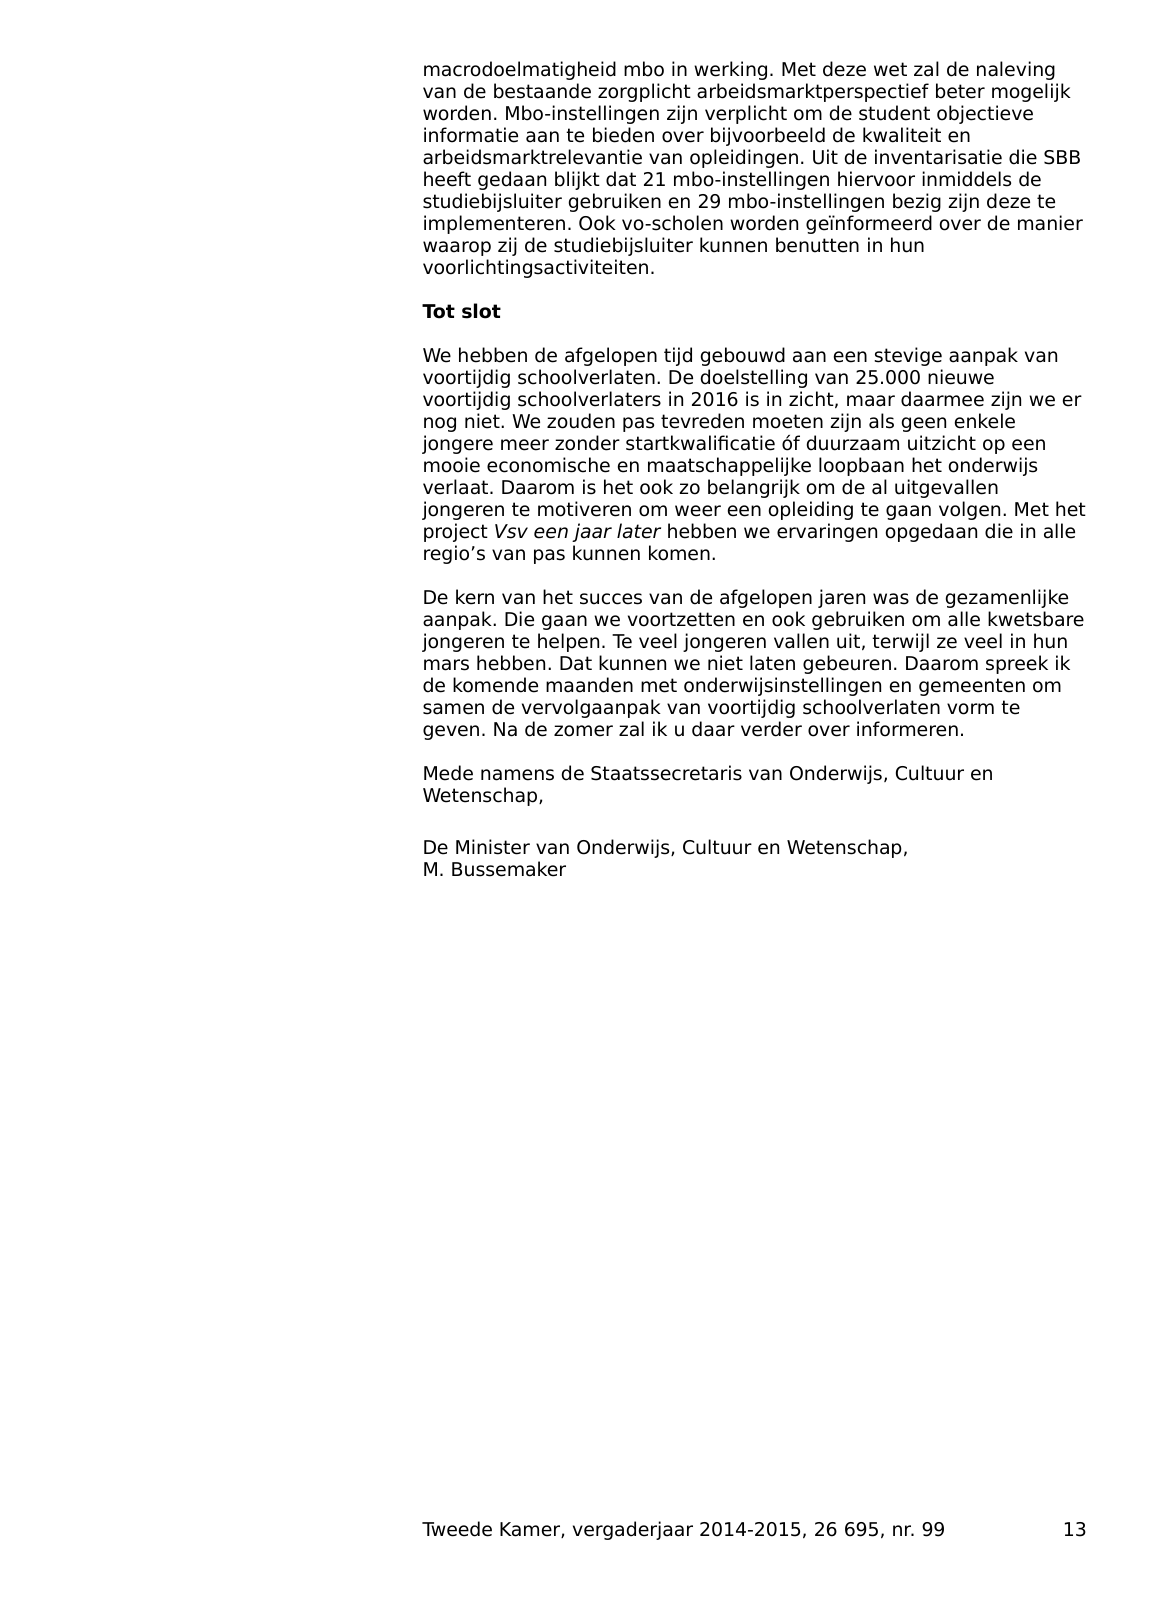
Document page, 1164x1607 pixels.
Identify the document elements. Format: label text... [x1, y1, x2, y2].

text De Minister van Onderwijs, Cultuur en Wetenschap, M. Bussemaker [422, 837, 1087, 881]
text Mede namens de Staatssecretaris van Onderwijs, Cultuur en Wetenschap, [422, 763, 1087, 807]
subtitle Tot slot [422, 301, 1087, 323]
text macrodoelmatigheid mbo in werking. Met deze wet zal de naleving van de bestaande zorgplicht arbeidsmarktperspectief beter mogelijk worden. Mbo-instellingen zijn verplicht om de student objectieve informatie aan te bieden over bijvoorbeeld de kwaliteit en arbeidsmarktrelevantie van opleidingen. Uit de inventarisatie die SBB heeft gedaan blijkt dat 21 mbo-instellingen hiervoor inmiddels de studiebijsluiter gebruiken en 29 mbo-instellingen bezig zijn deze te implementeren. Ook vo-scholen worden geïnformeerd over de manier waarop zij de studiebijsluiter kunnen benutten in hun voorlichtingsactiviteiten. [422, 59, 1087, 279]
text We hebben de afgelopen tijd gebouwd aan een stevige aanpak van voortijdig schoolverlaten. De doelstelling van 25.000 nieuwe voortijdig schoolverlaters in 2016 is in zicht, maar daarmee zijn we er nog niet. We zouden pas tevreden moeten zijn als geen enkele jongere meer zonder startkwalificatie óf duurzaam uitzicht op een mooie economische en maatschappelijke loopbaan het onderwijs verlaat. Daarom is het ook zo belangrijk om de al uitgevallen jongeren te motiveren om weer een opleiding te gaan volgen. Met het project Vsv een jaar later hebben we ervaringen opgedaan die in alle regio’s van pas kunnen komen. [422, 345, 1087, 565]
text De kern van het succes van de afgelopen jaren was de gezamenlijke aanpak. Die gaan we voortzetten en ook gebruiken om alle kwetsbare jongeren te helpen. Te veel jongeren vallen uit, terwijl ze veel in hun mars hebben. Dat kunnen we niet laten gebeuren. Daarom spreek ik de komende maanden met onderwijsinstellingen en gemeenten om samen de vervolgaanpak van voortijdig schoolverlaten vorm te geven. Na de zomer zal ik u daar verder over informeren. [422, 587, 1087, 741]
